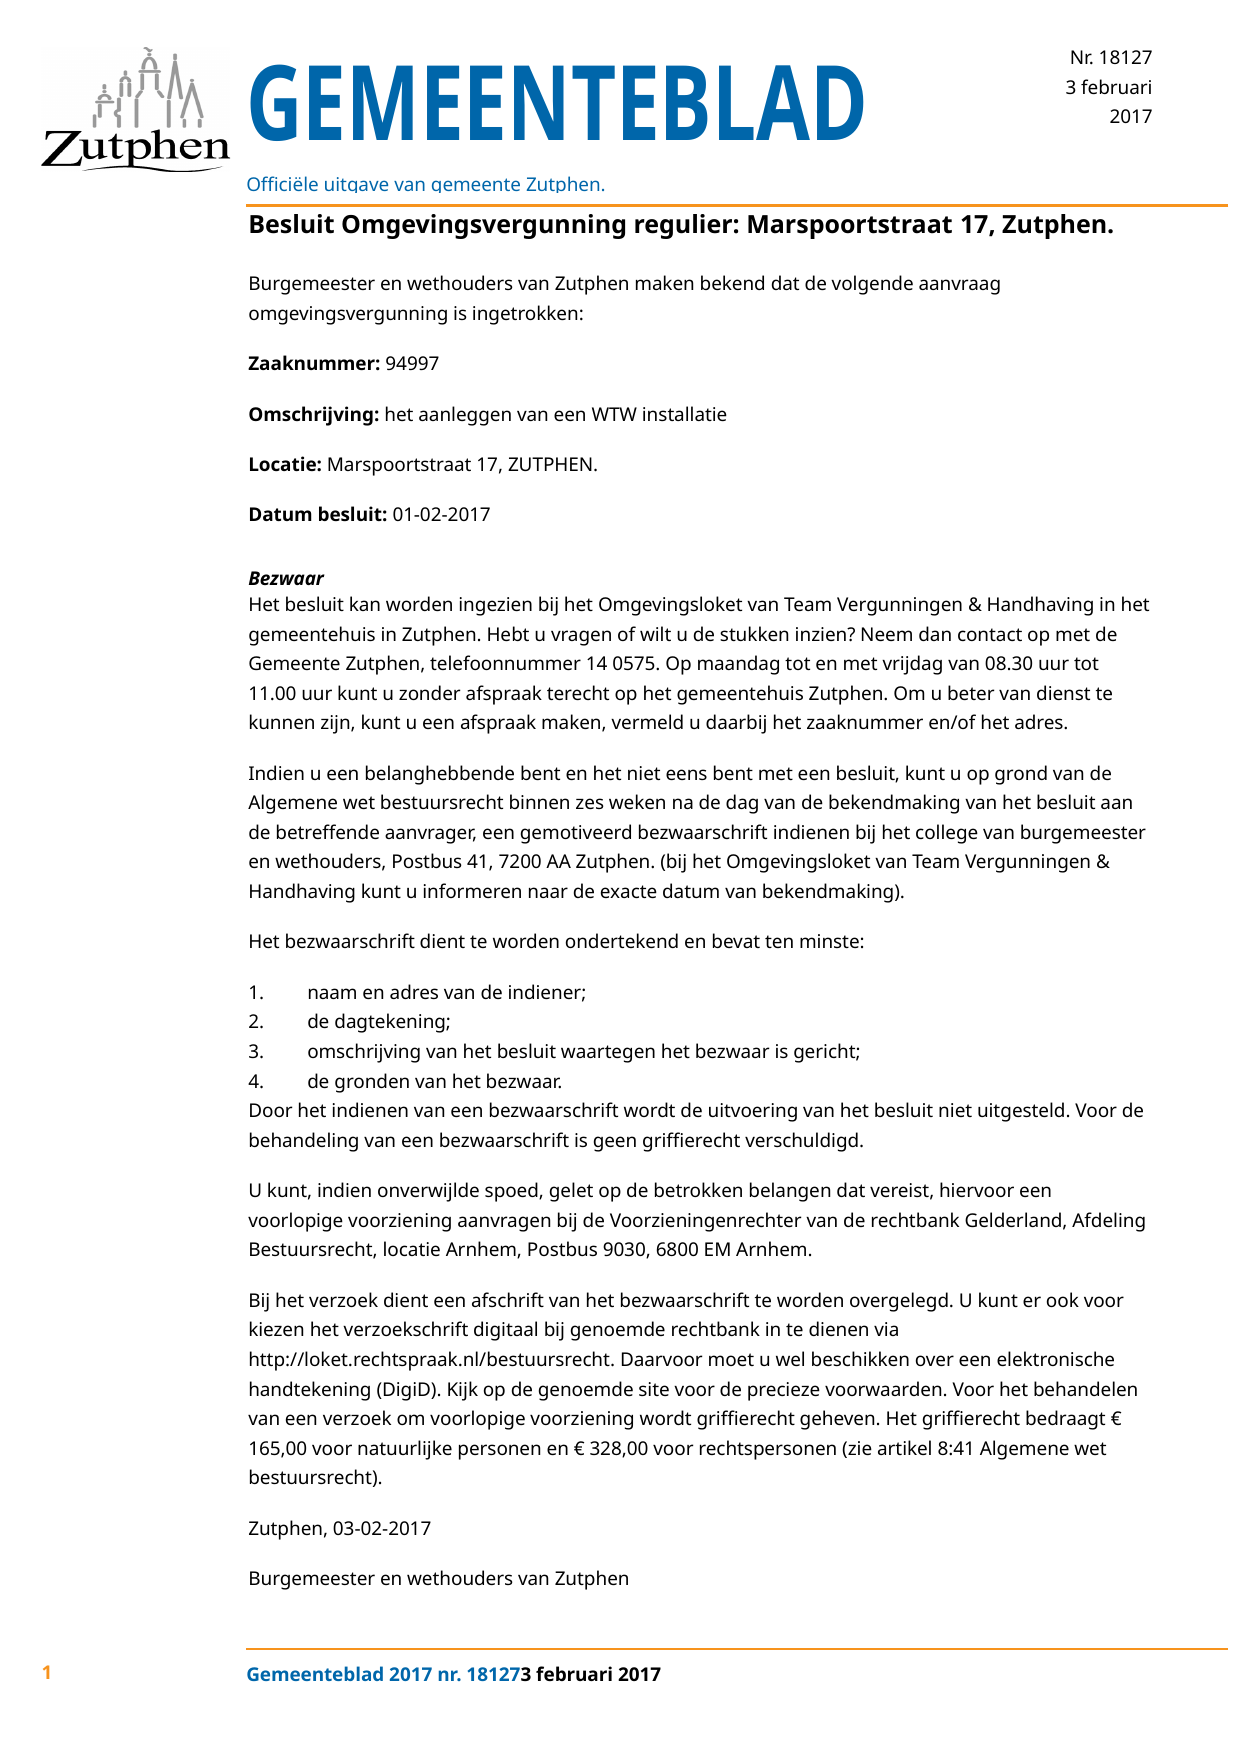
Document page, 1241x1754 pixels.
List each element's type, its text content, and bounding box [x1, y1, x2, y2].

list naam en adres van de indiener; [248, 979, 1152, 1005]
text Datum besluit: 01-02-2017 [248, 502, 1152, 527]
picture [41, 47, 231, 172]
list de dagtekening; [248, 1009, 1152, 1034]
text Burgemeester en wethouders van Zutphen [248, 1565, 1152, 1591]
text Het bezwaarschrift dient te worden ondertekend en bevat ten minste: [248, 929, 1152, 954]
list de gronden van het bezwaar. [248, 1068, 1152, 1094]
text Locatie: Marspoortstraat 17, ZUTPHEN. [248, 451, 1152, 477]
text Bij het verzoek dient een afschrift van het bezwaarschrift te worden overgelegd. U kunt er ook voor kiezen het verzoekschrift digitaal bij genoemde rechtbank in te dienen via http://loket.rechtspraak.nl/bestuursrecht. Daarvoor moet u wel beschikken over een elektronische handtekening (DigiD). Kijk op de genoemde site voor de precieze voorwaarden. Voor het behandelen van een verzoek om voorlopige voorziening wordt griffierecht geheven. Het griffierecht bedraagt € 165,00 voor natuurlijke personen en € 328,00 voor rechtspersonen (zie artikel 8:41 Algemene wet bestuursrecht). [248, 1287, 1152, 1490]
text Zaaknummer: 94997 [248, 350, 1152, 376]
text Door het indienen van een bezwaarschrift wordt de uitvoering van het besluit niet uitgesteld. Voor de behandeling van een bezwaarschrift is geen griffierecht verschuldigd. [248, 1097, 1152, 1153]
text Bezwaar [248, 566, 1152, 591]
text Burgemeester en wethouders van Zutphen maken bekend dat de volgende aanvraag omgevingsvergunning is ingetrokken: [248, 270, 1152, 326]
text Het besluit kan worden ingezien bij het Omgevingsloket van Team Vergunningen & Handhaving in het gemeentehuis in Zutphen. Hebt u vragen of wilt u de stukken inzien? Neem dan contact op met de Gemeente Zutphen, telefoonnummer 14 0575. Op maandag tot en met vrijdag van 08.30 uur tot 11.00 uur kunt u zonder afspraak terecht op het gemeentehuis Zutphen. Om u beter van dienst te kunnen zijn, kunt u een afspraak maken, vermeld u daarbij het zaaknummer en/of het adres. [248, 591, 1152, 735]
text Besluit Omgevingsvergunning regulier: Marspoortstraat 17, Zutphen. [248, 207, 1152, 241]
text Omschrijving: het aanleggen van een WTW installatie [248, 401, 1152, 426]
text Zutphen, 03-02-2017 [248, 1515, 1152, 1541]
text Indien u een belanghebbende bent en het niet eens bent met een besluit, kunt u op grond van de Algemene wet bestuursrecht binnen zes weken na de dag van de bekendmaking van het besluit aan de betreffende aanvrager, een gemotiveerd bezwaarschrift indienen bij het college van burgemeester en wethouders, Postbus 41, 7200 AA Zutphen. (bij het Omgevingsloket van Team Vergunningen & Handhaving kunt u informeren naar de exacte datum van bekendmaking). [248, 760, 1152, 904]
list omschrijving van het besluit waartegen het bezwaar is gericht; [248, 1038, 1152, 1064]
text U kunt, indien onverwijlde spoed, gelet op de betrokken belangen dat vereist, hiervoor een voorlopige voorziening aanvragen bij de Voorzieningenrechter van de rechtbank Gelderland, Afdeling Bestuursrecht, locatie Arnhem, Postbus 9030, 6800 EM Arnhem. [248, 1177, 1152, 1262]
